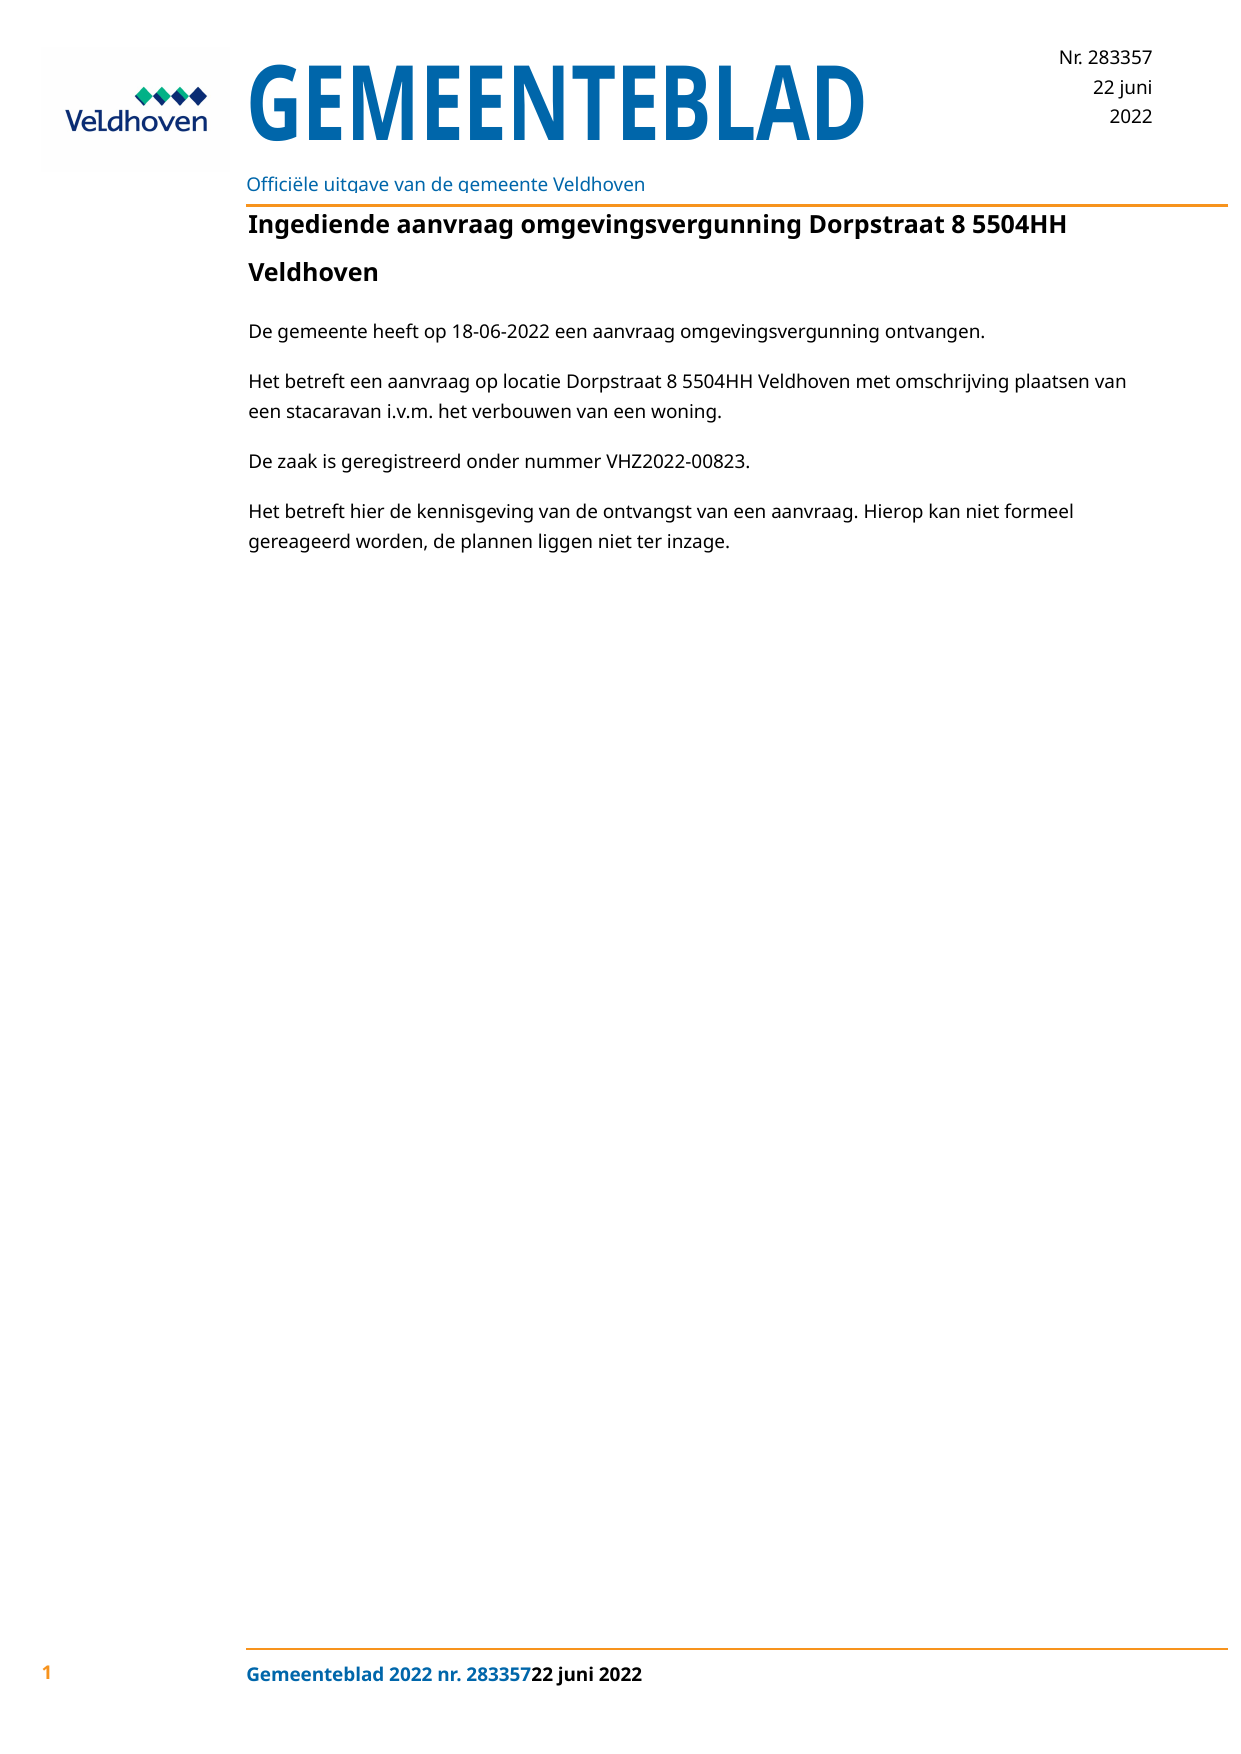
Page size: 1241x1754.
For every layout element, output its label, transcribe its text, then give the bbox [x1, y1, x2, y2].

text De gemeente heeft op 18-06-2022 een aanvraag omgevingsvergunning ontvangen. [248, 318, 1152, 344]
text De zaak is geregistreerd onder nummer VHZ2022-00823. [248, 448, 1152, 474]
text Ingediende aanvraag omgevingsvergunning Dorpstraat 8 5504HH Veldhoven [248, 207, 1152, 288]
text Het betreft hier de kennisgeving van de ontvangst van een aanvraag. Hierop kan niet formeel gereageerd worden, de plannen liggen niet ter inzage. [248, 499, 1152, 554]
text Het betreft een aanvraag op locatie Dorpstraat 8 5504HH Veldhoven met omschrijving plaatsen van een stacaravan i.v.m. het verbouwen van een woning. [248, 368, 1152, 424]
picture [41, 47, 231, 172]
